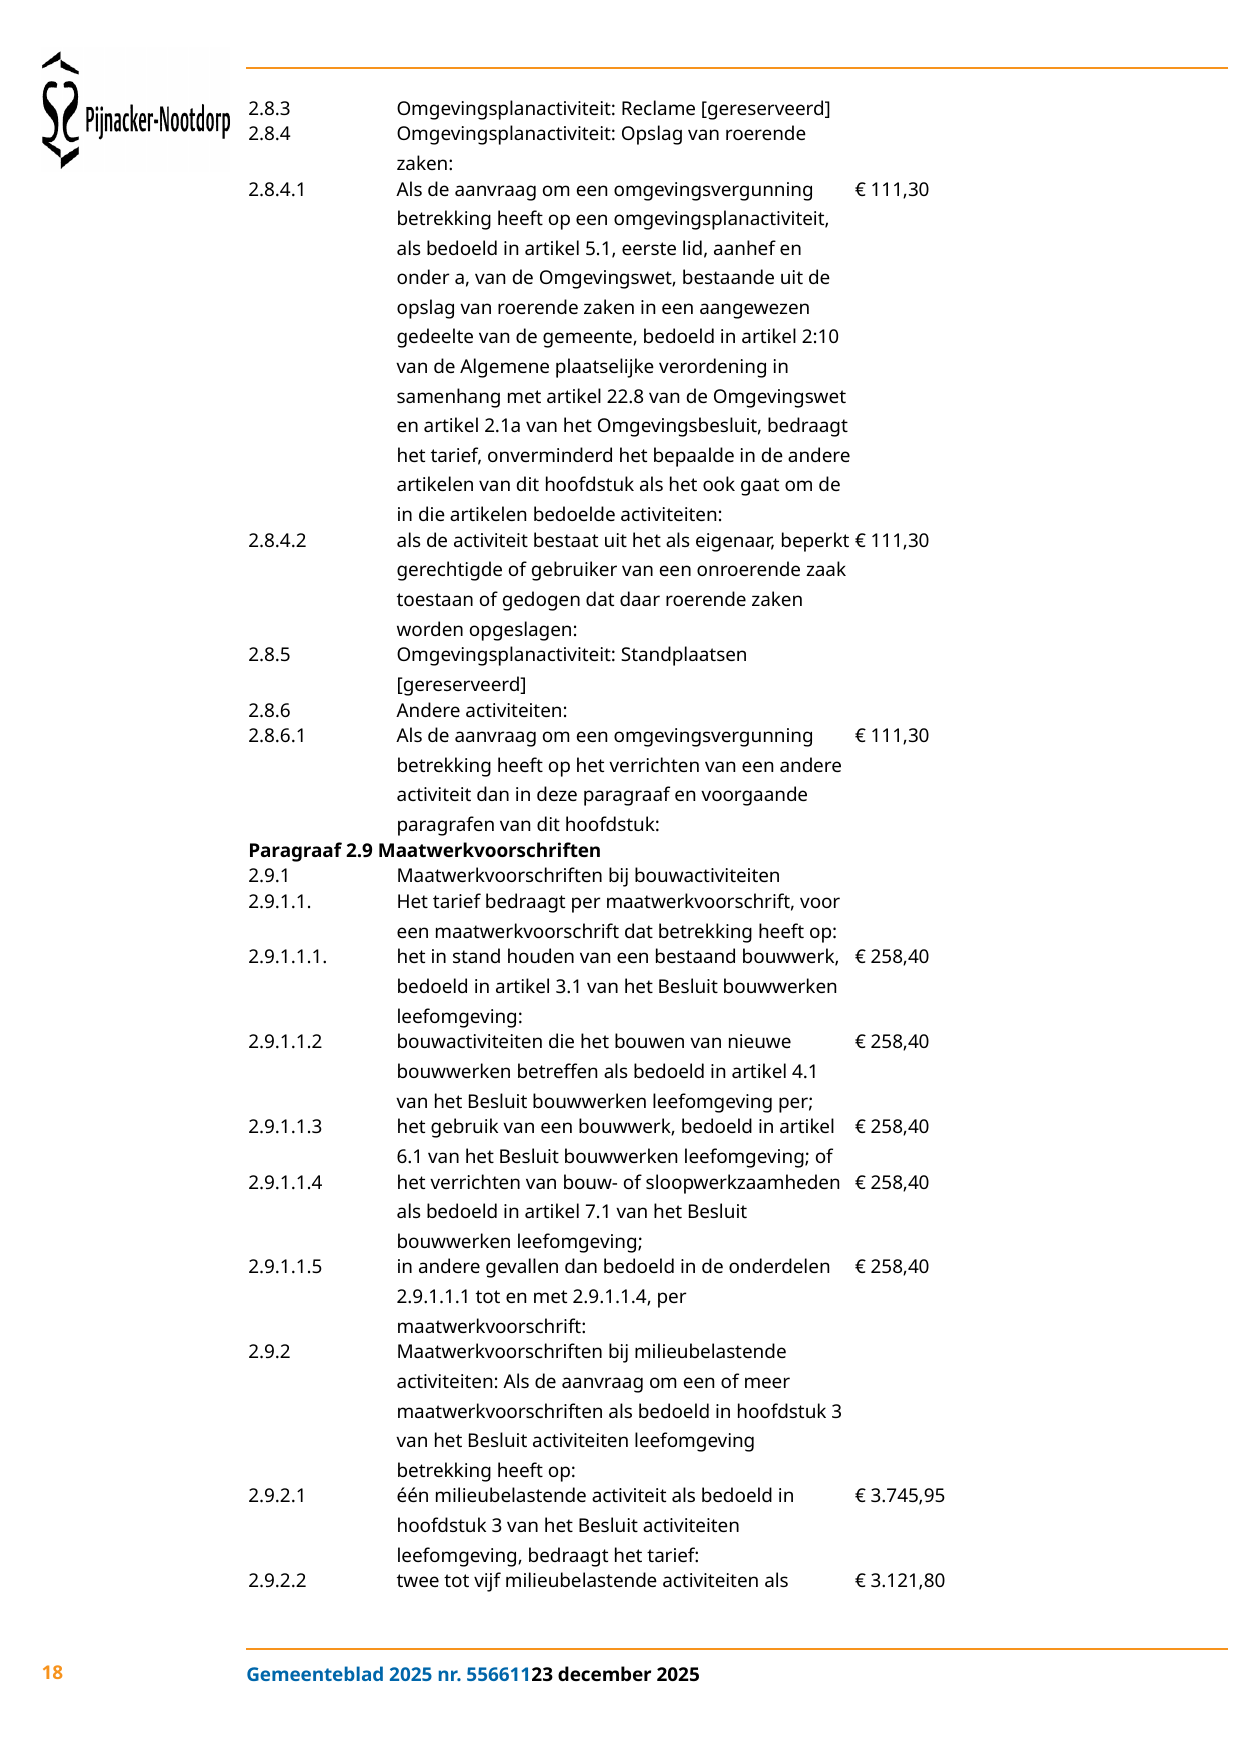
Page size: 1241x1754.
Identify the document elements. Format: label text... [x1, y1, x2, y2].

picture [41, 47, 231, 172]
table_cell € 258,40 [855, 1169, 1003, 1254]
table_cell [855, 641, 1003, 697]
table_cell 2.8.3 [248, 95, 396, 121]
table_cell [1003, 837, 1152, 863]
table_cell [855, 121, 1003, 176]
table_cell [855, 863, 1003, 888]
table_cell Omgevingsplanactiviteit: Opslag van roerende zaken: [396, 121, 855, 176]
table_cell één milieubelastende activiteit als bedoeld in hoofdstuk 3 van het Besluit activiteiten leefomgeving, bedraagt het tarief: [396, 1483, 855, 1568]
table_cell Andere activiteiten: [396, 697, 855, 722]
table_cell bouwactiviteiten die het bouwen van nieuwe bouwwerken betreffen als bedoeld in artikel 4.1 van het Besluit bouwwerken leefomgeving per; [396, 1029, 855, 1113]
table_cell [1003, 1339, 1152, 1483]
table_cell [855, 889, 1003, 944]
table_cell [855, 837, 1003, 863]
table_cell Omgevingsplanactiviteit: Standplaatsen [gereserveerd] [396, 641, 855, 697]
table_cell [1003, 1483, 1152, 1568]
table_cell [1003, 1169, 1152, 1254]
table_cell [855, 697, 1003, 722]
table_cell 2.8.6.1 [248, 723, 396, 837]
table_cell Paragraaf 2.9 Maatwerkvoorschriften [248, 837, 855, 863]
table_cell [1003, 176, 1152, 527]
table_cell [1003, 697, 1152, 722]
table_cell 2.9.1 [248, 863, 396, 888]
table_cell als de activiteit bestaat uit het als eigenaar, beperkt gerechtigde of gebruiker van een onroerende zaak toestaan of gedogen dat daar roerende zaken worden opgeslagen: [396, 527, 855, 641]
table_cell 2.9.2 [248, 1339, 396, 1483]
table_cell twee tot vijf milieubelastende activiteiten als [396, 1568, 855, 1593]
table_cell € 3.121,80 [855, 1568, 1003, 1593]
table_cell het gebruik van een bouwwerk, bedoeld in artikel 6.1 van het Besluit bouwwerken leefomgeving; of [396, 1114, 855, 1169]
table_cell 2.9.1.1.1. [248, 944, 396, 1029]
table_cell 2.8.4.1 [248, 176, 396, 527]
table_cell 2.9.2.1 [248, 1483, 396, 1568]
table_cell [855, 95, 1003, 121]
table_cell [1003, 1254, 1152, 1339]
table_cell Maatwerkvoorschriften bij milieubelastende activiteiten: Als de aanvraag om een of meer maatwerkvoorschriften als bedoeld in hoofdstuk 3 van het Besluit activiteiten leefomgeving betrekking heeft op: [396, 1339, 855, 1483]
table_cell Maatwerkvoorschriften bij bouwactiviteiten [396, 863, 855, 888]
table_cell € 258,40 [855, 1029, 1003, 1113]
table_cell het in stand houden van een bestaand bouwwerk, bedoeld in artikel 3.1 van het Besluit bouwwerken leefomgeving: [396, 944, 855, 1029]
table_cell [1003, 1568, 1152, 1593]
table_cell [1003, 944, 1152, 1029]
table_cell [1003, 121, 1152, 176]
table_cell 2.9.1.1.2 [248, 1029, 396, 1113]
table_cell in andere gevallen dan bedoeld in de onderdelen 2.9.1.1.1 tot en met 2.9.1.1.4, per maatwerkvoorschrift: [396, 1254, 855, 1339]
table_cell [1003, 723, 1152, 837]
table_cell 2.9.1.1.4 [248, 1169, 396, 1254]
table_cell 2.8.6 [248, 697, 396, 722]
table_cell [1003, 1029, 1152, 1113]
table_cell 2.8.4 [248, 121, 396, 176]
table_cell het verrichten van bouw- of sloopwerkzaamheden als bedoeld in artikel 7.1 van het Besluit bouwwerken leefomgeving; [396, 1169, 855, 1254]
table_cell 2.8.4.2 [248, 527, 396, 641]
table_cell [1003, 527, 1152, 641]
table_cell € 111,30 [855, 723, 1003, 837]
table_cell [1003, 1114, 1152, 1169]
table_cell [855, 1339, 1003, 1483]
table_cell Als de aanvraag om een omgevingsvergunning betrekking heeft op het verrichten van een andere activiteit dan in deze paragraaf en voorgaande paragrafen van dit hoofdstuk: [396, 723, 855, 837]
table_cell € 111,30 [855, 176, 1003, 527]
table_cell Als de aanvraag om een omgevingsvergunning betrekking heeft op een omgevingsplanactiviteit, als bedoeld in artikel 5.1, eerste lid, aanhef en onder a, van de Omgevingswet, bestaande uit de opslag van roerende zaken in een aangewezen gedeelte van de gemeente, bedoeld in artikel 2:10 van de Algemene plaatselijke verordening in samenhang met artikel 22.8 van de Omgevingswet en artikel 2.1a van het Omgevingsbesluit, bedraagt het tarief, onverminderd het bepaalde in de andere artikelen van dit hoofdstuk als het ook gaat om de in die artikelen bedoelde activiteiten: [396, 176, 855, 527]
table_cell [1003, 863, 1152, 888]
table_cell Het tarief bedraagt per maatwerkvoorschrift, voor een maatwerkvoorschrift dat betrekking heeft op: [396, 889, 855, 944]
table_cell [1003, 641, 1152, 697]
table_cell [1003, 889, 1152, 944]
table_cell € 258,40 [855, 1254, 1003, 1339]
table_cell € 3.745,95 [855, 1483, 1003, 1568]
table_cell 2.9.2.2 [248, 1568, 396, 1593]
table_cell Omgevingsplanactiviteit: Reclame [gereserveerd] [396, 95, 855, 121]
table_cell € 258,40 [855, 944, 1003, 1029]
table_cell 2.9.1.1. [248, 889, 396, 944]
table_cell 2.9.1.1.5 [248, 1254, 396, 1339]
table_cell [1003, 95, 1152, 121]
table_cell 2.8.5 [248, 641, 396, 697]
table_cell € 111,30 [855, 527, 1003, 641]
table_cell € 258,40 [855, 1114, 1003, 1169]
table_cell 2.9.1.1.3 [248, 1114, 396, 1169]
